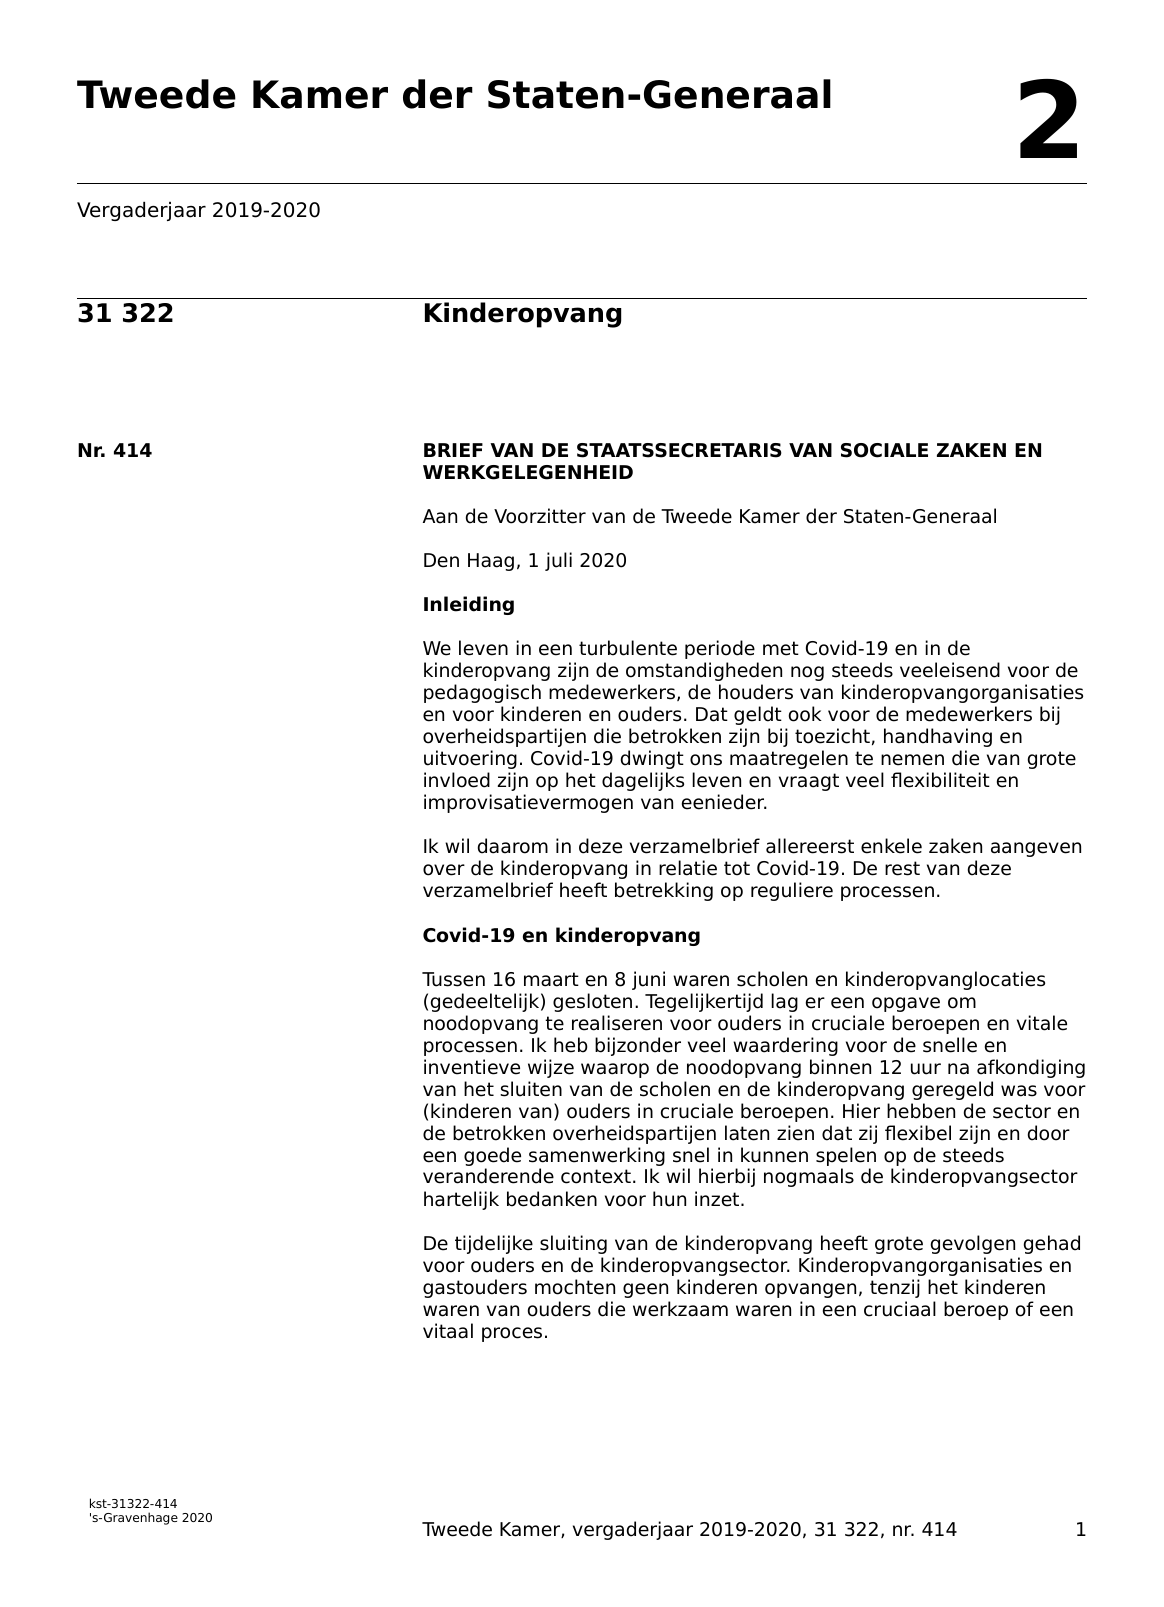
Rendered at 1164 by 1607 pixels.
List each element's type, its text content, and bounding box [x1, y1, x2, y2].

subtitle Nr. 414 BRIEF VAN DE STAATSSECRETARIS VAN SOCIALE ZAKEN EN WERKGELEGENHEID [77, 440, 1087, 484]
subtitle 31 322 Kinderopvang [77, 299, 1087, 329]
text Tussen 16 maart en 8 juni waren scholen en kinderopvanglocaties (gedeeltelijk) gesloten. Tegelijkertijd lag er een opgave om noodopvang te realiseren voor ouders in cruciale beroepen en vitale processen. Ik heb bijzonder veel waardering voor de snelle en inventieve wijze waarop de noodopvang binnen 12 uur na afkondiging van het sluiten van de scholen en de kinderopvang geregeld was voor (kinderen van) ouders in cruciale beroepen. Hier hebben de sector en de betrokken overheidspartijen laten zien dat zij flexibel zijn en door een goede samenwerking snel in kunnen spelen op de steeds veranderende context. Ik wil hierbij nogmaals de kinderopvangsector hartelijk bedanken voor hun inzet. [422, 969, 1087, 1210]
subtitle Inleiding [422, 594, 1087, 616]
text Ik wil daarom in deze verzamelbrief allereerst enkele zaken aangeven over de kinderopvang in relatie tot Covid-19. De rest van deze verzamelbrief heeft betrekking op reguliere processen. [422, 836, 1087, 902]
text Aan de Voorzitter van de Tweede Kamer der Staten-Generaal [422, 506, 1087, 528]
text We leven in een turbulente periode met Covid-19 en in de kinderopvang zijn de omstandigheden nog steeds veeleisend voor de pedagogisch medewerkers, de houders van kinderopvangorganisaties en voor kinderen en ouders. Dat geldt ook voor de medewerkers bij overheidspartijen die betrokken zijn bij toezicht, handhaving en uitvoering. Covid-19 dwingt ons maatregelen te nemen die van grote invloed zijn op het dagelijks leven en vraagt veel flexibiliteit en improvisatievermogen van eenieder. [422, 638, 1087, 814]
text Den Haag, 1 juli 2020 [422, 550, 1087, 572]
text De tijdelijke sluiting van de kinderopvang heeft grote gevolgen gehad voor ouders en de kinderopvangsector. Kinderopvangorganisaties en gastouders mochten geen kinderen opvangen, tenzij het kinderen waren van ouders die werkzaam waren in een cruciaal beroep of een vitaal proces. [422, 1233, 1087, 1342]
text 's-Gravenhage 2020 [88, 1511, 323, 1525]
table_header 2 [886, 59, 1087, 183]
subtitle Covid-19 en kinderopvang [422, 924, 1087, 946]
table_header Tweede Kamer der Staten-Generaal [77, 59, 886, 183]
table_cell Vergaderjaar 2019-2020 [77, 184, 1087, 298]
text kst-31322-414 [88, 1497, 323, 1511]
